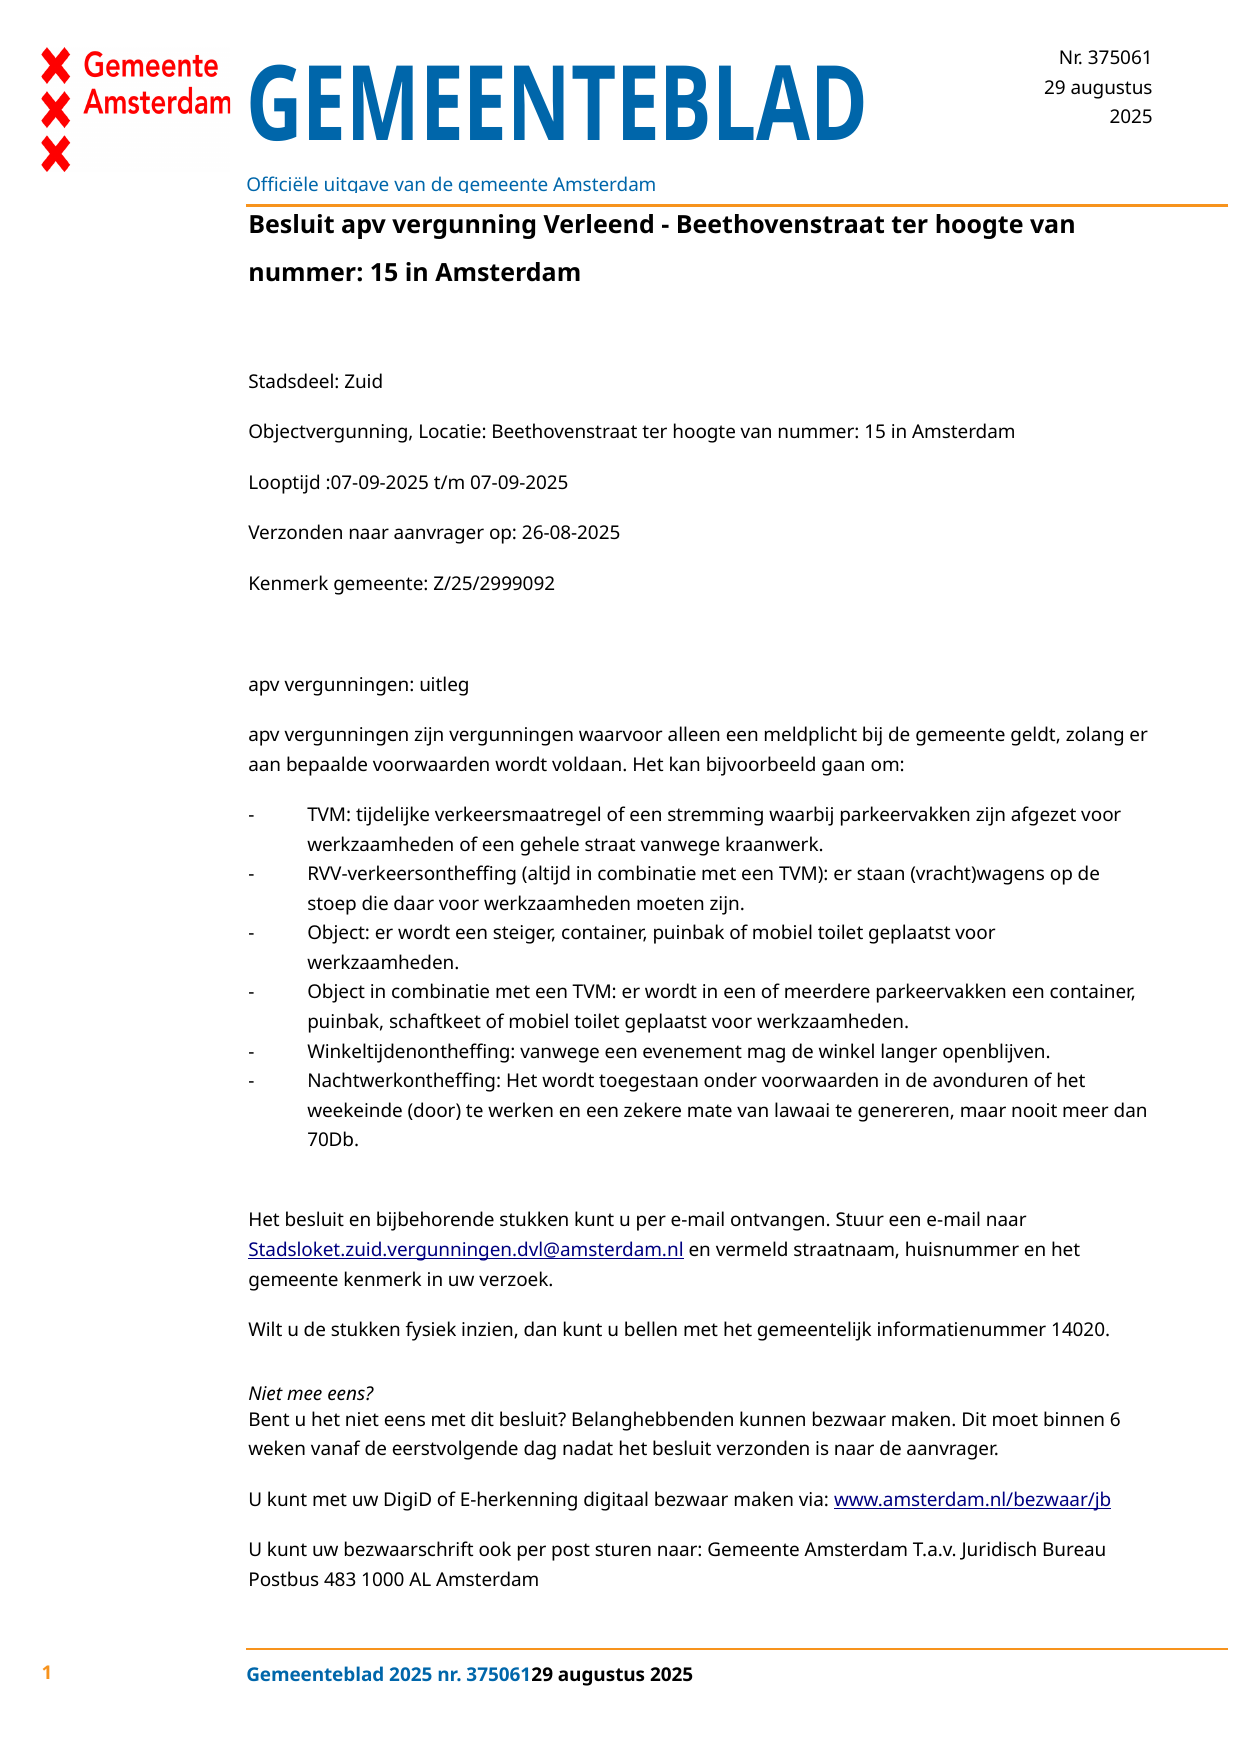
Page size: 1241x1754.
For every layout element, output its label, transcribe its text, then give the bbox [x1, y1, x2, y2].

picture [41, 47, 231, 172]
list RVV-verkeersontheffing (altijd in combinatie met een TVM): er staan (vracht)wagens op de stoep die daar voor werkzaamheden moeten zijn. [248, 860, 1152, 916]
text Objectvergunning, Locatie: Beethovenstraat ter hoogte van nummer: 15 in Amsterdam [248, 419, 1152, 444]
text Het besluit en bijbehorende stukken kunt u per e-mail ontvangen. Stuur een e-mail naar Stadsloket.zuid.vergunningen.dvl@amsterdam.nl en vermeld straatnaam, huisnummer en het gemeente kenmerk in uw verzoek. [248, 1207, 1152, 1292]
list Nachtwerkontheffing: Het wordt toegestaan onder voorwaarden in de avonduren of het weekeinde (door) te werken en een zekere mate van lawaai te genereren, maar nooit meer dan 70Db. [248, 1067, 1152, 1152]
text apv vergunningen zijn vergunningen waarvoor alleen een meldplicht bij de gemeente geldt, zolang er aan bepaalde voorwaarden wordt voldaan. Het kan bijvoorbeeld gaan om: [248, 721, 1152, 777]
text Verzonden naar aanvrager op: 26-08-2025 [248, 519, 1152, 545]
text Niet mee eens? [248, 1380, 1152, 1406]
text Besluit apv vergunning Verleend - Beethovenstraat ter hoogte van nummer: 15 in Amsterdam [248, 207, 1152, 288]
text apv vergunningen: uitleg [248, 671, 1152, 697]
text Looptijd :07-09-2025 t/m 07-09-2025 [248, 469, 1152, 495]
text Bent u het niet eens met dit besluit? Belanghebbenden kunnen bezwaar maken. Dit moet binnen 6 weken vanaf de eerstvolgende dag nadat het besluit verzonden is naar de aanvrager. [248, 1406, 1152, 1461]
text U kunt met uw DigiD of E-herkenning digitaal bezwaar maken via: www.amsterdam.nl/bezwaar/jb [248, 1486, 1152, 1512]
text Wilt u de stukken fysiek inzien, dan kunt u bellen met het gemeentelijk informatienummer 14020. [248, 1316, 1152, 1342]
list Winkeltijdenontheffing: vanwege een evenement mag de winkel langer openblijven. [248, 1038, 1152, 1064]
text Stadsdeel: Zuid [248, 368, 1152, 394]
text Kenmerk gemeente: Z/25/2999092 [248, 570, 1152, 596]
list Object: er wordt een steiger, container, puinbak of mobiel toilet geplaatst voor werkzaamheden. [248, 919, 1152, 975]
list Object in combinatie met een TVM: er wordt in een of meerdere parkeervakken een container, puinbak, schaftkeet of mobiel toilet geplaatst voor werkzaamheden. [248, 979, 1152, 1034]
text U kunt uw bezwaarschrift ook per post sturen naar: Gemeente Amsterdam T.a.v. Juridisch Bureau Postbus 483 1000 AL Amsterdam [248, 1536, 1152, 1592]
list TVM: tijdelijke verkeersmaatregel of een stremming waarbij parkeervakken zijn afgezet voor werkzaamheden of een gehele straat vanwege kraanwerk. [248, 801, 1152, 857]
